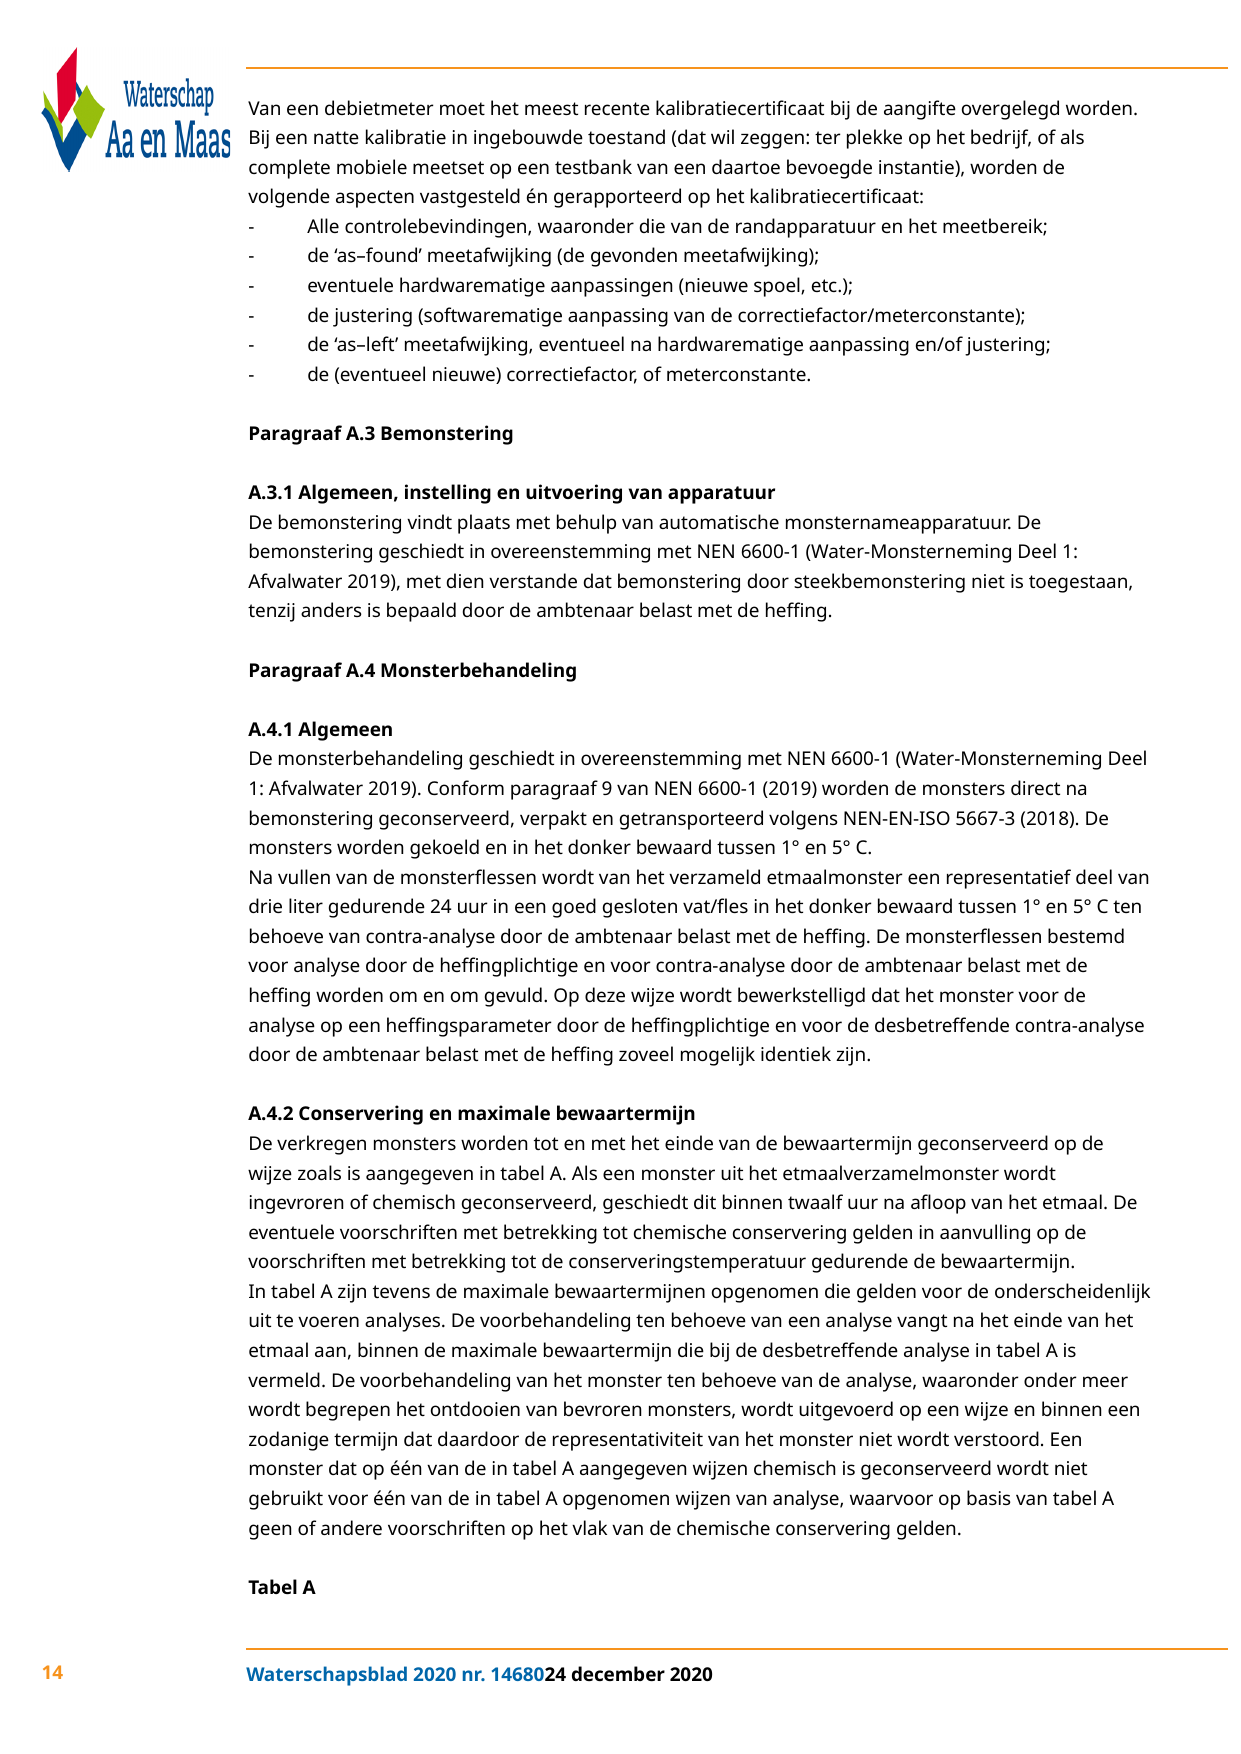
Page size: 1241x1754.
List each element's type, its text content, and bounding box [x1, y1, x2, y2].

picture [41, 47, 231, 172]
text De monsterbehandeling geschiedt in overeenstemming met NEN 6600-1 (Water-Monsterneming Deel 1: Afvalwater 2019). Conform paragraaf 9 van NEN 6600-1 (2019) worden de monsters direct na bemonstering geconserveerd, verpakt en getransporteerd volgens NEN-EN-ISO 5667-3 (2018). De monsters worden gekoeld en in het donker bewaard tussen 1° en 5° C. [248, 746, 1152, 860]
list de justering (softwarematige aanpassing van de correctiefactor/meterconstante); [248, 302, 1152, 328]
text In tabel A zijn tevens de maximale bewaartermijnen opgenomen die gelden voor de onderscheidenlijk uit te voeren analyses. De voorbehandeling ten behoeve van een analyse vangt na het einde van het etmaal aan, binnen de maximale bewaartermijn die bij de desbetreffende analyse in tabel A is vermeld. De voorbehandeling van het monster ten behoeve van de analyse, waaronder onder meer wordt begrepen het ontdooien van bevroren monsters, wordt uitgevoerd op een wijze en binnen een zodanige termijn dat daardoor de representativiteit van het monster niet wordt verstoord. Een monster dat op één van de in tabel A aangegeven wijzen chemisch is geconserveerd wordt niet gebruikt voor één van de in tabel A opgenomen wijzen van analyse, waarvoor op basis van tabel A geen of andere voorschriften op het vlak van de chemische conservering gelden. [248, 1278, 1152, 1541]
text De verkregen monsters worden tot en met het einde van de bewaartermijn geconserveerd op de wijze zoals is aangegeven in tabel A. Als een monster uit het etmaalverzamelmonster wordt ingevroren of chemisch geconserveerd, geschiedt dit binnen twaalf uur na afloop van het etmaal. De eventuele voorschriften met betrekking tot chemische conservering gelden in aanvulling op de voorschriften met betrekking tot de conserveringstemperatuur gedurende de bewaartermijn. [248, 1130, 1152, 1274]
text A.4.1 Algemeen [248, 716, 1152, 742]
list de (eventueel nieuwe) correctiefactor, of meterconstante. [248, 361, 1152, 387]
list eventuele hardwarematige aanpassingen (nieuwe spoel, etc.); [248, 272, 1152, 298]
list Alle controlebevindingen, waaronder die van de randapparatuur en het meetbereik; [248, 213, 1152, 239]
text Tabel A [248, 1574, 1152, 1600]
list de ‘as–found’ meetafwijking (de gevonden meetafwijking); [248, 243, 1152, 268]
text A.4.2 Conservering en maximale bewaartermijn [248, 1101, 1152, 1126]
list de ‘as–left’ meetafwijking, eventueel na hardwarematige aanpassing en/of justering; [248, 331, 1152, 357]
text Van een debietmeter moet het meest recente kalibratiecertificaat bij de aangifte overgelegd worden. Bij een natte kalibratie in ingebouwde toestand (dat wil zeggen: ter plekke op het bedrijf, of als complete mobiele meetset op een testbank van een daartoe bevoegde instantie), worden de volgende aspecten vastgesteld én gerapporteerd op het kalibratiecertificaat: [248, 95, 1152, 209]
text Paragraaf A.3 Bemonstering [248, 420, 1152, 446]
text A.3.1 Algemeen, instelling en uitvoering van apparatuur [248, 479, 1152, 505]
text De bemonstering vindt plaats met behulp van automatische monsternameapparatuur. De bemonstering geschiedt in overeenstemming met NEN 6600-1 (Water-Monsterneming Deel 1: Afvalwater 2019), met dien verstande dat bemonstering door steekbemonstering niet is toegestaan, tenzij anders is bepaald door de ambtenaar belast met de heffing. [248, 509, 1152, 623]
text Paragraaf A.4 Monsterbehandeling [248, 657, 1152, 683]
text Na vullen van de monsterflessen wordt van het verzameld etmaalmonster een representatief deel van drie liter gedurende 24 uur in een goed gesloten vat/fles in het donker bewaard tussen 1° en 5° C ten behoeve van contra-analyse door de ambtenaar belast met de heffing. De monsterflessen bestemd voor analyse door de heffingplichtige en voor contra-analyse door de ambtenaar belast met de heffing worden om en om gevuld. Op deze wijze wordt bewerkstelligd dat het monster voor de analyse op een heffingsparameter door de heffingplichtige en voor de desbetreffende contra-analyse door de ambtenaar belast met de heffing zoveel mogelijk identiek zijn. [248, 864, 1152, 1067]
